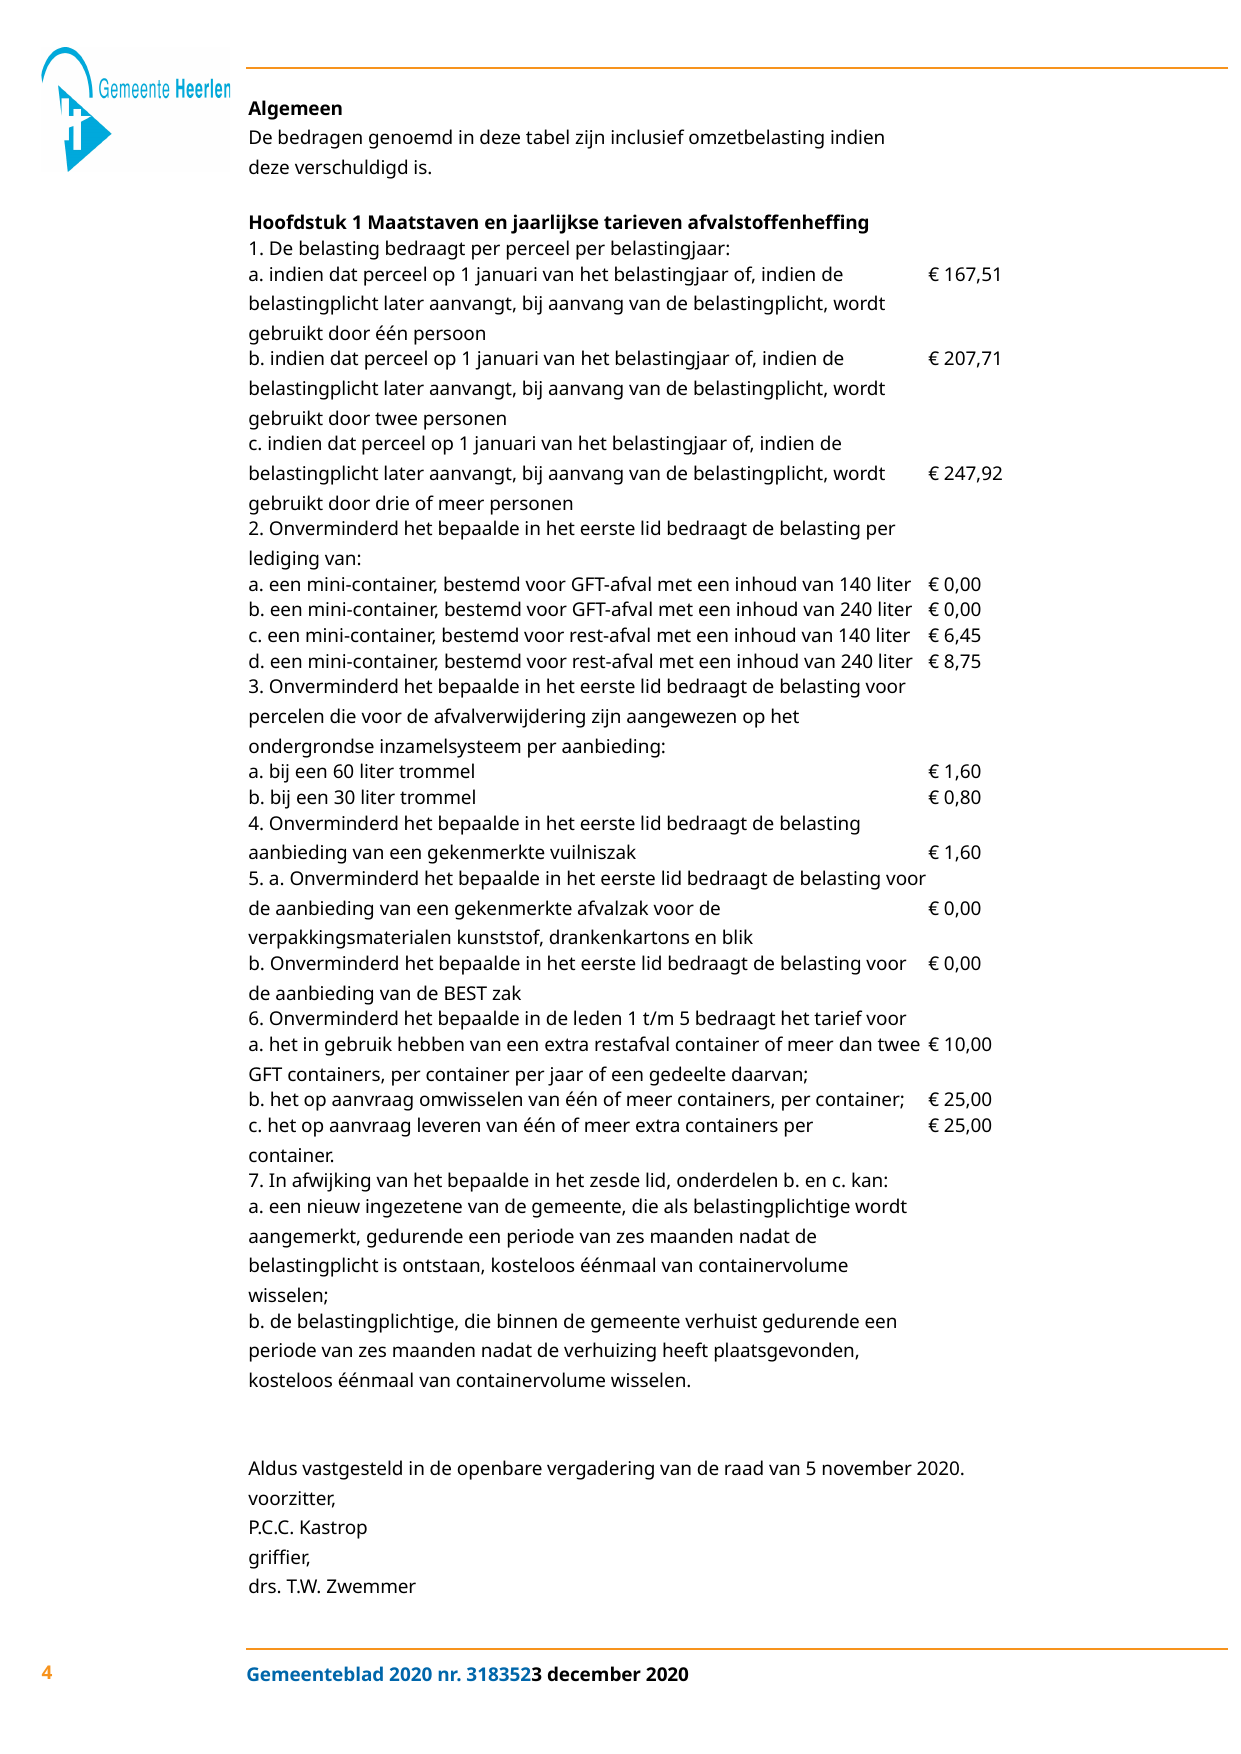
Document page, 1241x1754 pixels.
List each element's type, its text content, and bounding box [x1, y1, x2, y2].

text Aldus vastgesteld in de openbare vergadering van de raad van 5 november 2020. [248, 1455, 1152, 1481]
table_cell 3. Onverminderd het bepaalde in het eerste lid bedraagt de belasting voor percelen die voor de afvalverwijdering zijn aangewezen op het ondergrondse inzamelsysteem per aanbieding: [248, 674, 928, 758]
table_header [928, 95, 1152, 209]
table_cell c. een mini-container, bestemd voor rest-afval met een inhoud van 140 liter [248, 622, 928, 648]
text P.C.C. Kastrop [248, 1514, 1152, 1540]
table_cell [928, 209, 1152, 235]
table_cell c. het op aanvraag leveren van één of meer extra containers per container. [248, 1112, 928, 1168]
table_cell b. indien dat perceel op 1 januari van het belastingjaar of, indien de belastingplicht later aanvangt, bij aanvang van de belastingplicht, wordt gebruikt door twee personen [248, 346, 928, 431]
table_cell [928, 235, 1152, 261]
table_cell a. het in gebruik hebben van een extra restafval container of meer dan twee GFT containers, per container per jaar of een gedeelte daarvan; [248, 1031, 928, 1087]
table_cell [928, 674, 1152, 758]
table_cell € 1,60 [928, 810, 1152, 865]
text voorzitter, [248, 1485, 1152, 1510]
table_cell [928, 1193, 1152, 1308]
picture [41, 47, 59, 70]
table_cell 4. Onverminderd het bepaalde in het eerste lid bedraagt de belasting aanbieding van een gekenmerkte vuilniszak [248, 810, 928, 865]
table_cell € 0,00 [928, 950, 1152, 1006]
table_cell 7. In afwijking van het bepaalde in het zesde lid, onderdelen b. en c. kan: [248, 1168, 928, 1193]
table_cell € 6,45 [928, 622, 1152, 648]
table_cell € 8,75 [928, 648, 1152, 674]
table_cell a. bij een 60 liter trommel [248, 759, 928, 784]
table_cell c. indien dat perceel op 1 januari van het belastingjaar of, indien de belastingplicht later aanvangt, bij aanvang van de belastingplicht, wordt gebruikt door drie of meer personen [248, 431, 928, 515]
table_cell [928, 1006, 1152, 1031]
table_cell € 1,60 [928, 759, 1152, 784]
table_cell 5. a. Onverminderd het bepaalde in het eerste lid bedraagt de belasting voor de aanbieding van een gekenmerkte afvalzak voor de verpakkingsmaterialen kunststof, drankenkartons en blik [248, 865, 928, 950]
text griffier, [248, 1544, 1152, 1569]
table_cell [928, 1168, 1152, 1193]
table_cell [928, 1308, 1152, 1393]
table_cell € 0,00 [928, 865, 1152, 950]
table_cell 2. Onverminderd het bepaalde in het eerste lid bedraagt de belasting per lediging van: [248, 515, 928, 571]
table_cell Hoofdstuk 1 Maatstaven en jaarlijkse tarieven afvalstoffenheffing [248, 209, 928, 235]
text drs. T.W. Zwemmer [248, 1573, 1152, 1599]
table_cell a. een mini-container, bestemd voor GFT-afval met een inhoud van 140 liter [248, 571, 928, 596]
table_cell € 247,92 [928, 431, 1152, 515]
table_cell € 0,00 [928, 596, 1152, 622]
table_cell € 207,71 [928, 346, 1152, 431]
table_cell € 0,00 [928, 571, 1152, 596]
table_cell b. Onverminderd het bepaalde in het eerste lid bedraagt de belasting voor de aanbieding van de BEST zak [248, 950, 928, 1006]
table_header Algemeen De bedragen genoemd in deze tabel zijn inclusief omzetbelasting indien deze verschuldigd is. [248, 95, 928, 209]
table_cell 6. Onverminderd het bepaalde in de leden 1 t/m 5 bedraagt het tarief voor [248, 1006, 928, 1031]
table_cell € 25,00 [928, 1087, 1152, 1112]
table_cell 1. De belasting bedraagt per perceel per belastingjaar: [248, 235, 928, 261]
table_cell € 0,80 [928, 784, 1152, 810]
table_cell a. indien dat perceel op 1 januari van het belastingjaar of, indien de belastingplicht later aanvangt, bij aanvang van de belastingplicht, wordt gebruikt door één persoon [248, 261, 928, 346]
table_cell b. de belastingplichtige, die binnen de gemeente verhuist gedurende een periode van zes maanden nadat de verhuizing heeft plaatsgevonden, kosteloos éénmaal van containervolume wisselen. [248, 1308, 928, 1393]
picture [41, 47, 231, 172]
table_cell a. een nieuw ingezetene van de gemeente, die als belastingplichtige wordt aangemerkt, gedurende een periode van zes maanden nadat de belastingplicht is ontstaan, kosteloos éénmaal van containervolume wisselen; [248, 1193, 928, 1308]
table_cell [928, 515, 1152, 571]
table_cell b. een mini-container, bestemd voor GFT-afval met een inhoud van 240 liter [248, 596, 928, 622]
table_cell € 10,00 [928, 1031, 1152, 1087]
table_cell € 25,00 [928, 1112, 1152, 1168]
table_cell b. het op aanvraag omwisselen van één of meer containers, per container; [248, 1087, 928, 1112]
table_cell d. een mini-container, bestemd voor rest-afval met een inhoud van 240 liter [248, 648, 928, 674]
table_cell b. bij een 30 liter trommel [248, 784, 928, 810]
table_cell € 167,51 [928, 261, 1152, 346]
